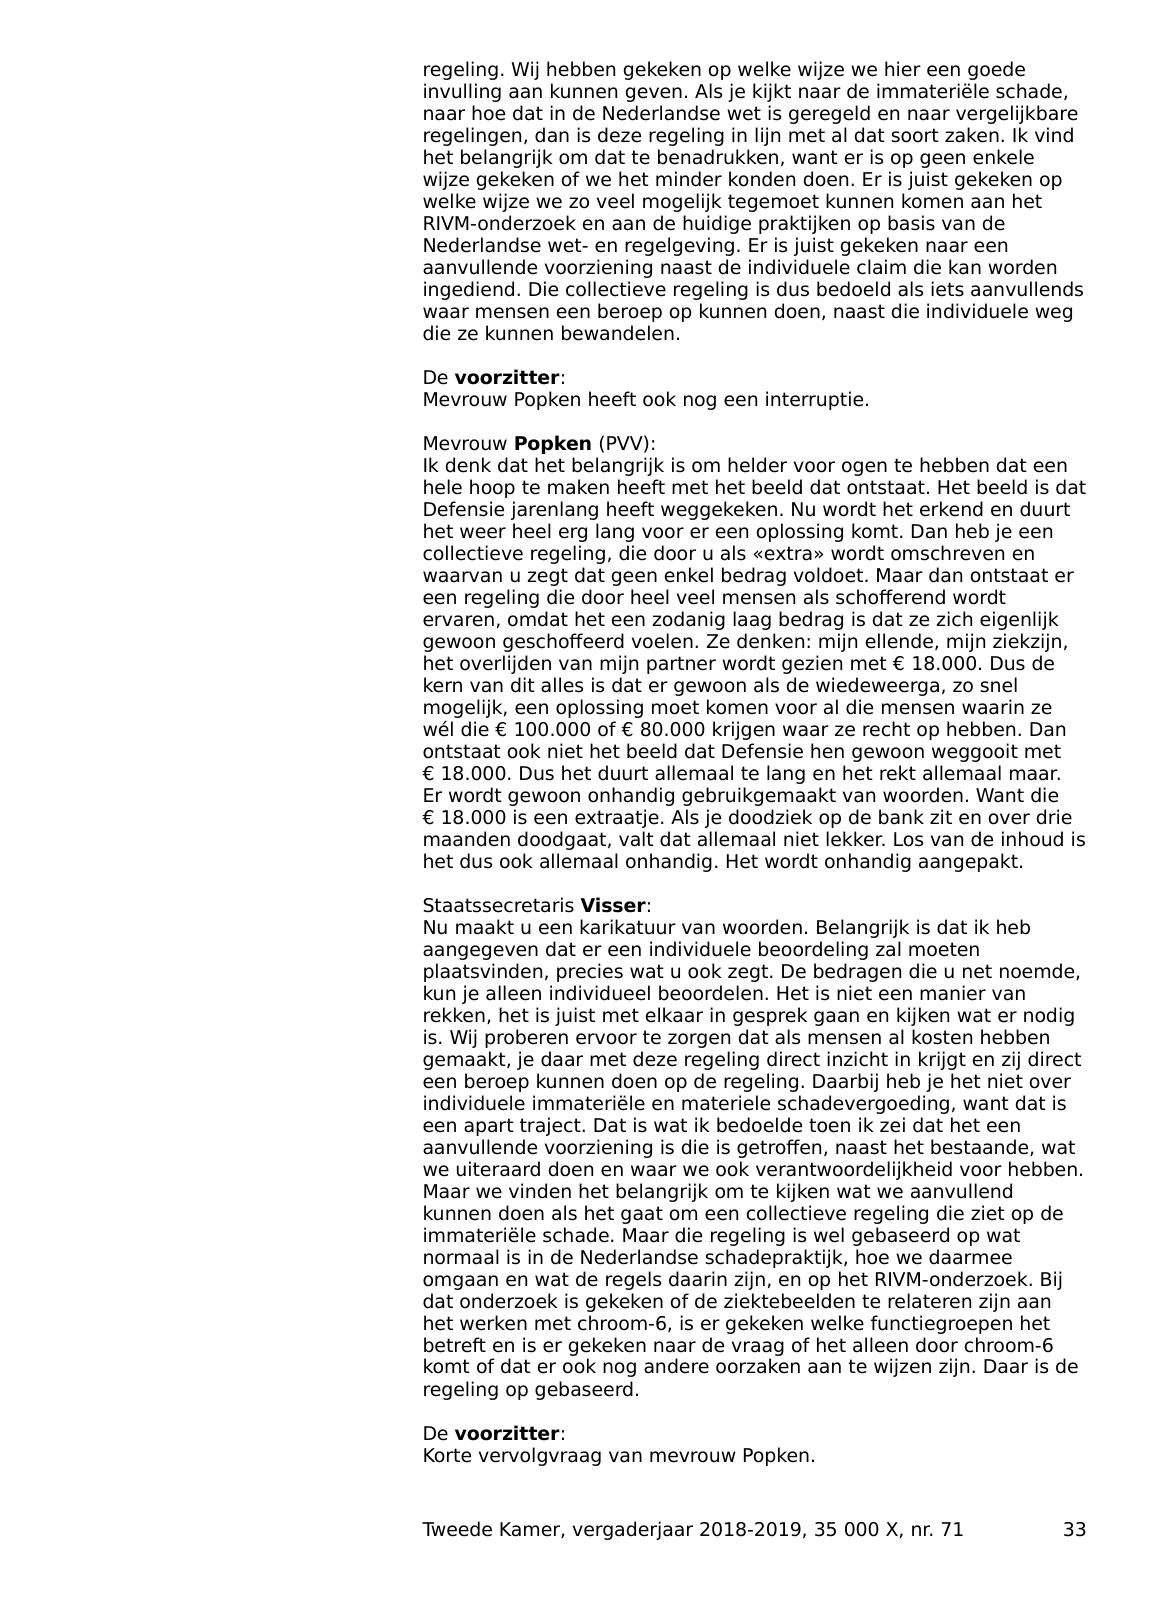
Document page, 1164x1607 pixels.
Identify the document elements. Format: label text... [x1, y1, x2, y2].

text regeling. Wij hebben gekeken op welke wijze we hier een goede invulling aan kunnen geven. Als je kijkt naar de immateriële schade, naar hoe dat in de Nederlandse wet is geregeld en naar vergelijkbare regelingen, dan is deze regeling in lijn met al dat soort zaken. Ik vind het belangrijk om dat te benadrukken, want er is op geen enkele wijze gekeken of we het minder konden doen. Er is juist gekeken op welke wijze we zo veel mogelijk tegemoet kunnen komen aan het RIVM-onderzoek en aan de huidige praktijken op basis van de Nederlandse wet- en regelgeving. Er is juist gekeken naar een aanvullende voorziening naast de individuele claim die kan worden ingediend. Die collectieve regeling is dus bedoeld als iets aanvullends waar mensen een beroep op kunnen doen, naast die individuele weg die ze kunnen bewandelen. [422, 59, 1087, 345]
text De voorzitter: [422, 1423, 1087, 1444]
text Mevrouw Popken heeft ook nog een interruptie. [422, 389, 1087, 411]
text Mevrouw Popken (PVV): [422, 433, 1087, 455]
text Korte vervolgvraag van mevrouw Popken. [422, 1444, 1087, 1467]
text Ik denk dat het belangrijk is om helder voor ogen te hebben dat een hele hoop te maken heeft met het beeld dat ontstaat. Het beeld is dat Defensie jarenlang heeft weggekeken. Nu wordt het erkend en duurt het weer heel erg lang voor er een oplossing komt. Dan heb je een collectieve regeling, die door u als «extra» wordt omschreven en waarvan u zegt dat geen enkel bedrag voldoet. Maar dan ontstaat er een regeling die door heel veel mensen als schofferend wordt ervaren, omdat het een zodanig laag bedrag is dat ze zich eigenlijk gewoon geschoffeerd voelen. Ze denken: mijn ellende, mijn ziekzijn, het overlijden van mijn partner wordt gezien met € 18.000. Dus de kern van dit alles is dat er gewoon als de wiedeweerga, zo snel mogelijk, een oplossing moet komen voor al die mensen waarin ze wél die € 100.000 of € 80.000 krijgen waar ze recht op hebben. Dan ontstaat ook niet het beeld dat Defensie hen gewoon weggooit met € 18.000. Dus het duurt allemaal te lang en het rekt allemaal maar. Er wordt gewoon onhandig gebruikgemaakt van woorden. Want die € 18.000 is een extraatje. Als je doodziek op de bank zit en over drie maanden doodgaat, valt dat allemaal niet lekker. Los van de inhoud is het dus ook allemaal onhandig. Het wordt onhandig aangepakt. [422, 455, 1087, 873]
text Nu maakt u een karikatuur van woorden. Belangrijk is dat ik heb aangegeven dat er een individuele beoordeling zal moeten plaatsvinden, precies wat u ook zegt. De bedragen die u net noemde, kun je alleen individueel beoordelen. Het is niet een manier van rekken, het is juist met elkaar in gesprek gaan en kijken wat er nodig is. Wij proberen ervoor te zorgen dat als mensen al kosten hebben gemaakt, je daar met deze regeling direct inzicht in krijgt en zij direct een beroep kunnen doen op de regeling. Daarbij heb je het niet over individuele immateriële en materiele schadevergoeding, want dat is een apart traject. Dat is wat ik bedoelde toen ik zei dat het een aanvullende voorziening is die is getroffen, naast het bestaande, wat we uiteraard doen en waar we ook verantwoordelijkheid voor hebben. Maar we vinden het belangrijk om te kijken wat we aanvullend kunnen doen als het gaat om een collectieve regeling die ziet op de immateriële schade. Maar die regeling is wel gebaseerd op wat normaal is in de Nederlandse schadepraktijk, hoe we daarmee omgaan en wat de regels daarin zijn, en op het RIVM-onderzoek. Bij dat onderzoek is gekeken of de ziektebeelden te relateren zijn aan het werken met chroom-6, is er gekeken welke functiegroepen het betreft en is er gekeken naar de vraag of het alleen door chroom-6 komt of dat er ook nog andere oorzaken aan te wijzen zijn. Daar is de regeling op gebaseerd. [422, 917, 1087, 1400]
text Staatssecretaris Visser: [422, 895, 1087, 917]
text De voorzitter: [422, 367, 1087, 389]
